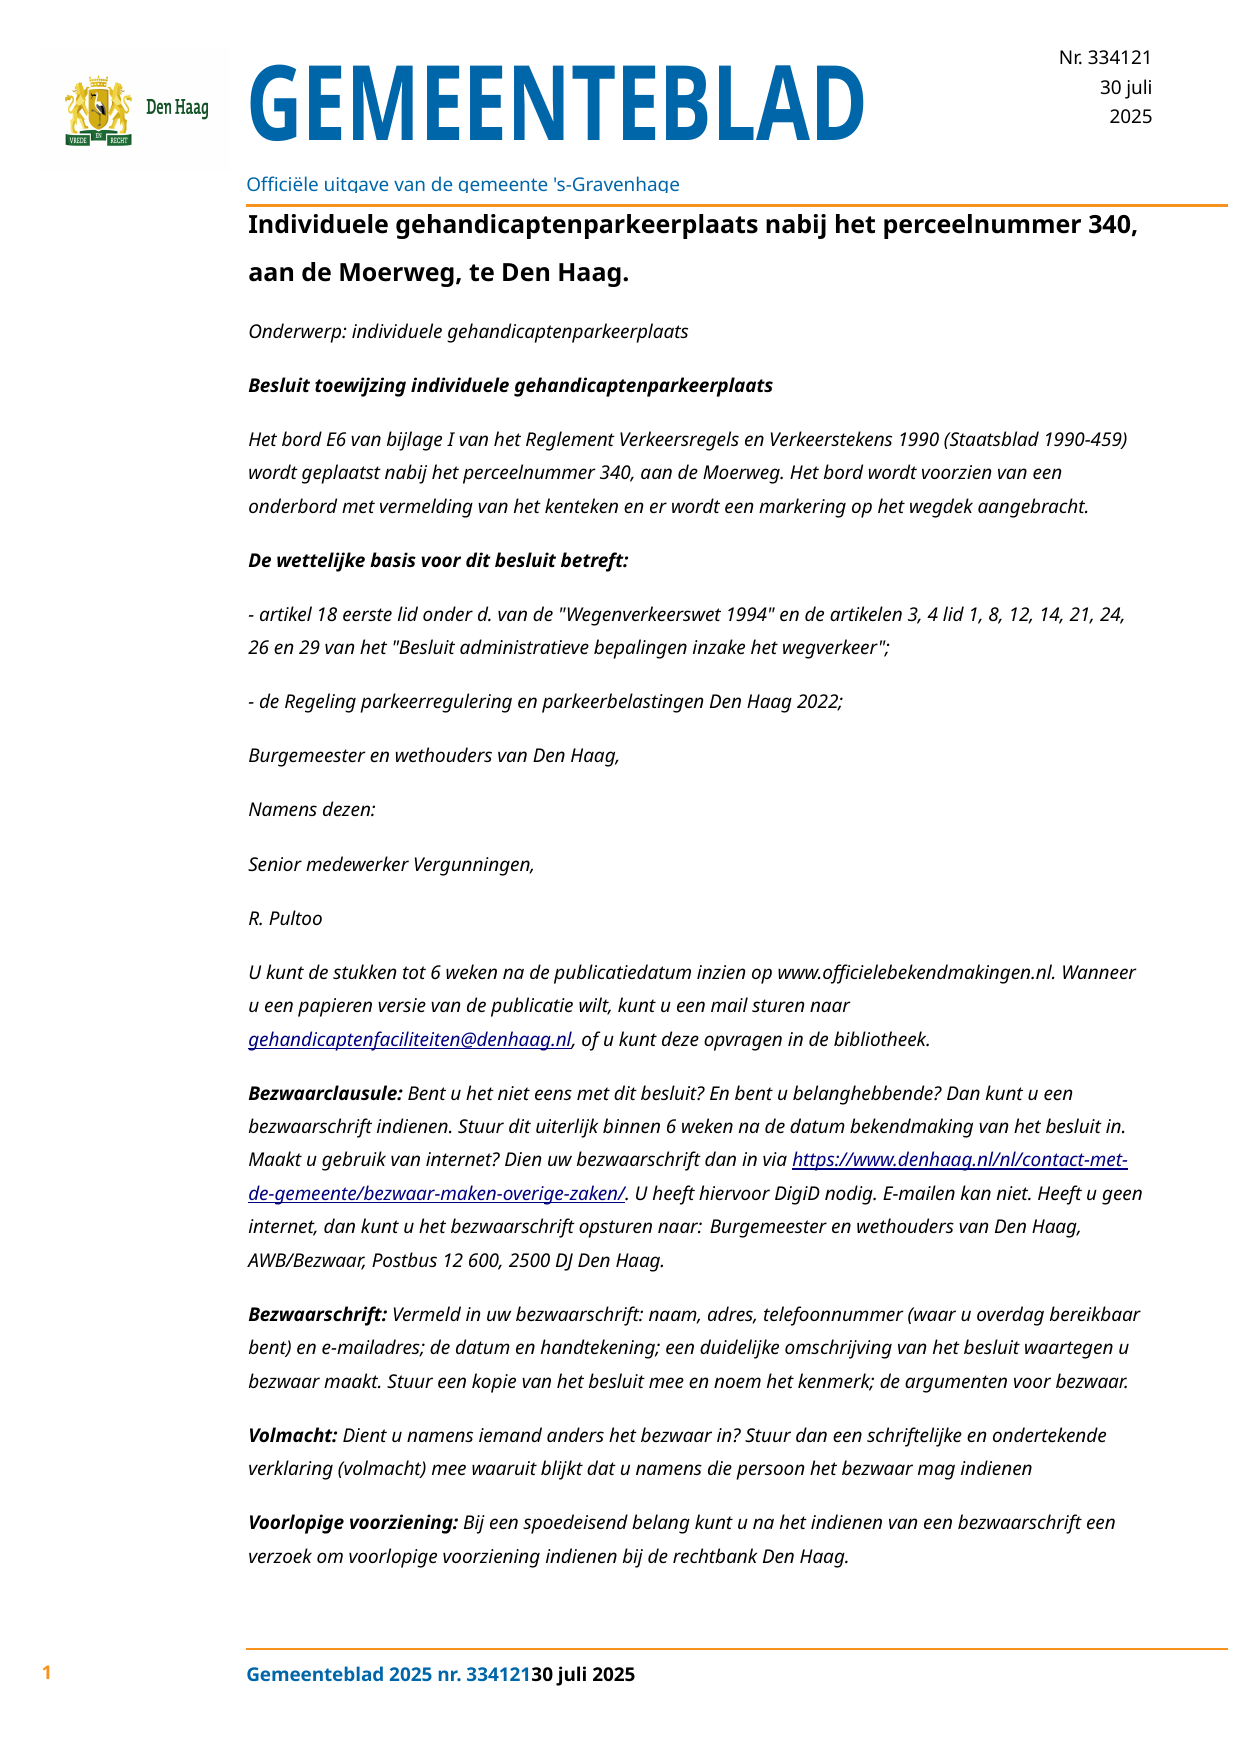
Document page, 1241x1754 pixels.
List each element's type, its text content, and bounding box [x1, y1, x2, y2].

text De wettelijke basis voor dit besluit betreft: [248, 547, 1152, 573]
text Burgemeester en wethouders van Den Haag, [248, 743, 1152, 768]
text U kunt de stukken tot 6 weken na de publicatiedatum inzien op www.officielebekendmakingen.nl. Wanneer u een papieren versie van de publicatie wilt, kunt u een mail sturen naar gehandicaptenfaciliteiten@denhaag.nl, of u kunt deze opvragen in de bibliotheek. [248, 959, 1152, 1051]
text Volmacht: Dient u namens iemand anders het bezwaar in? Stuur dan een schriftelijke en ondertekende verklaring (volmacht) mee waaruit blijkt dat u namens die persoon het bezwaar mag indienen [248, 1422, 1152, 1481]
text Senior medewerker Vergunningen, [248, 851, 1152, 876]
text Voorlopige voorziening: Bij een spoedeisend belang kunt u na het indienen van een bezwaarschrift een verzoek om voorlopige voorziening indienen bij de rechtbank Den Haag. [248, 1509, 1152, 1569]
text Individuele gehandicaptenparkeerplaats nabij het perceelnummer 340, aan de Moerweg, te Den Haag. [248, 207, 1152, 288]
text Bezwaarschrift: Vermeld in uw bezwaarschrift: naam, adres, telefoonnummer (waar u overdag bereikbaar bent) en e-mailadres; de datum en handtekening; een duidelijke omschrijving van het besluit waartegen u bezwaar maakt. Stuur een kopie van het besluit mee en noem het kenmerk; de argumenten voor bezwaar. [248, 1301, 1152, 1394]
picture [41, 47, 231, 172]
text - de Regeling parkeerregulering en parkeerbelastingen Den Haag 2022; [248, 688, 1152, 714]
text Onderwerp: individuele gehandicaptenparkeerplaats [248, 318, 1152, 344]
text Namens dezen: [248, 797, 1152, 822]
text Het bord E6 van bijlage I van het Reglement Verkeersregels en Verkeerstekens 1990 (Staatsblad 1990-459) wordt geplaatst nabij het perceelnummer 340, aan de Moerweg. Het bord wordt voorzien van een onderbord met vermelding van het kenteken en er wordt een markering op het wegdek aangebracht. [248, 426, 1152, 519]
text R. Pultoo [248, 905, 1152, 931]
text Besluit toewijzing individuele gehandicaptenparkeerplaats [248, 372, 1152, 398]
text - artikel 18 eerste lid onder d. van de "Wegenverkeerswet 1994" en de artikelen 3, 4 lid 1, 8, 12, 14, 21, 24, 26 en 29 van het "Besluit administratieve bepalingen inzake het wegverkeer"; [248, 601, 1152, 660]
text Bezwaarclausule: Bent u het niet eens met dit besluit? En bent u belanghebbende? Dan kunt u een bezwaarschrift indienen. Stuur dit uiterlijk binnen 6 weken na de datum bekendmaking van het besluit in. Maakt u gebruik van internet? Dien uw bezwaarschrift dan in via https://www.denhaag.nl/nl/contact-met-de-gemeente/bezwaar-maken-overige-zaken/. U heeft hiervoor DigiD nodig. E-mailen kan niet. Heeft u geen internet, dan kunt u het bezwaarschrift opsturen naar: Burgemeester en wethouders van Den Haag, AWB/Bezwaar, Postbus 12 600, 2500 DJ Den Haag. [248, 1080, 1152, 1273]
